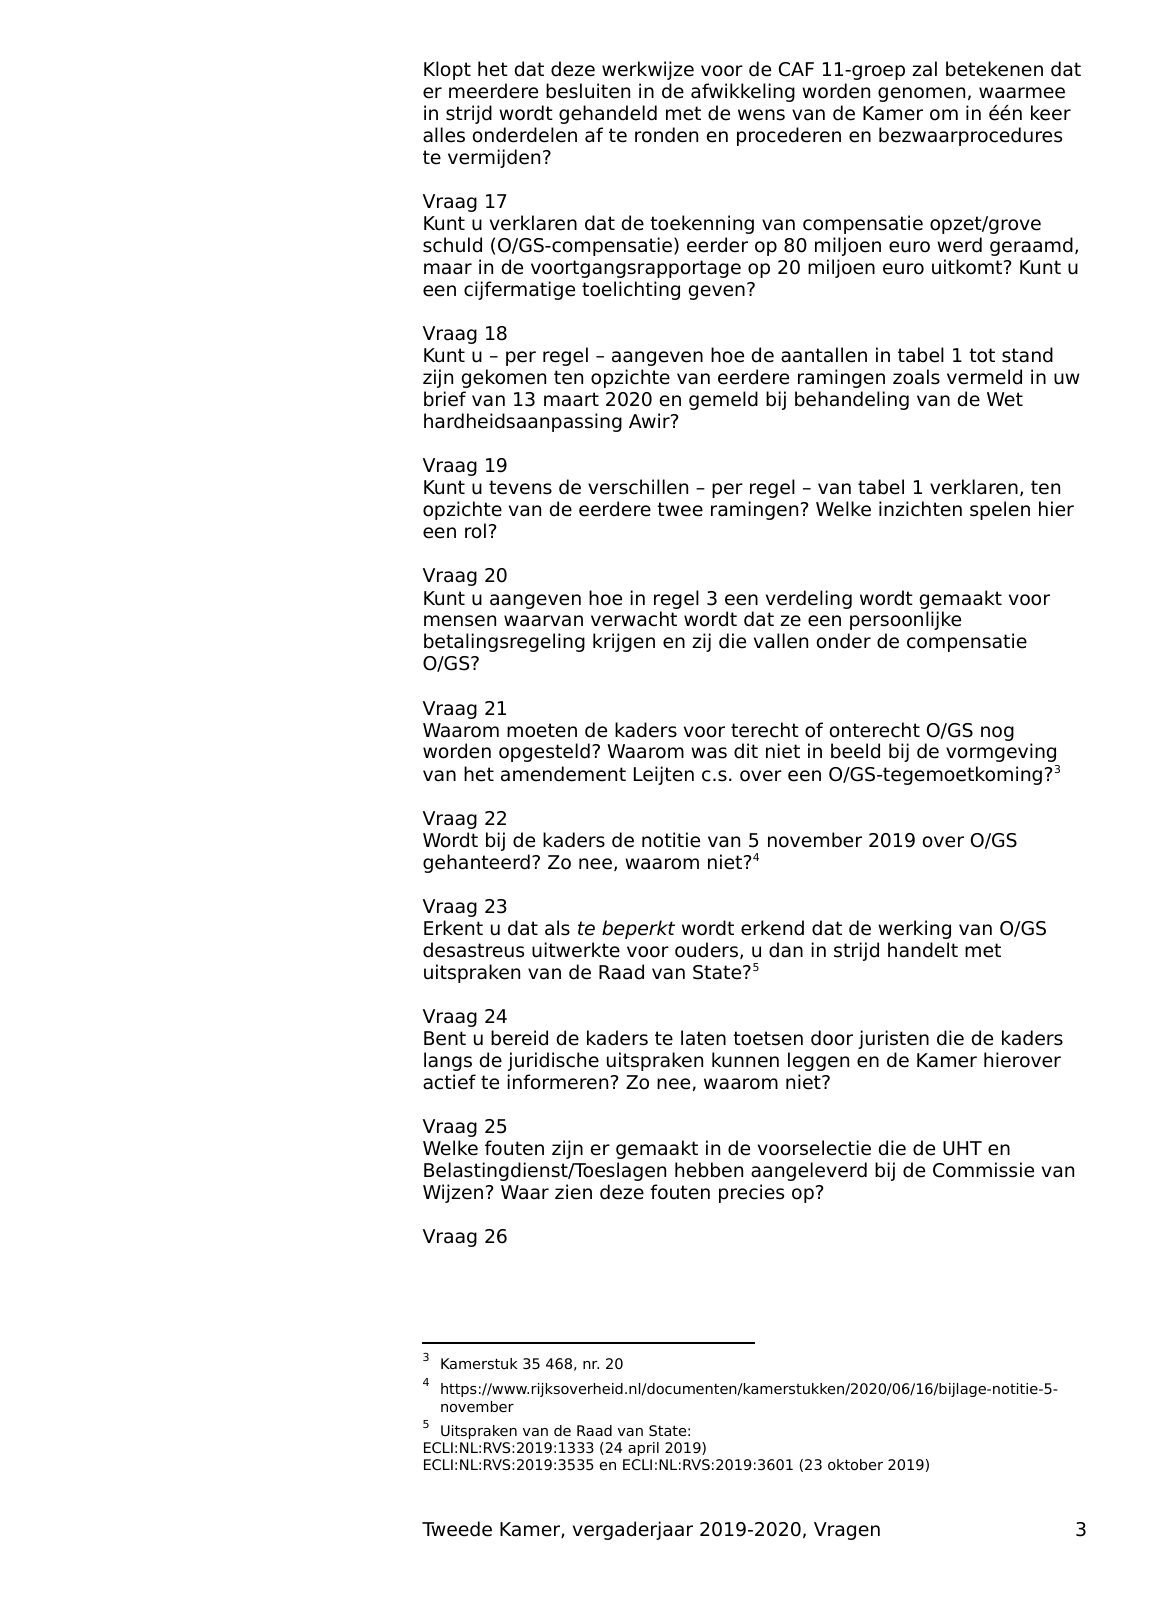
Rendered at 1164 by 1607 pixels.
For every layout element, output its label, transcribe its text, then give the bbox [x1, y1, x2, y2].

text Kunt u tevens de verschillen – per regel – van tabel 1 verklaren, ten opzichte van de eerdere twee ramingen? Welke inzichten spelen hier een rol? [422, 477, 1087, 543]
text Kunt u – per regel – aangeven hoe de aantallen in tabel 1 tot stand zijn gekomen ten opzichte van eerdere ramingen zoals vermeld in uw brief van 13 maart 2020 en gemeld bij behandeling van de Wet hardheidsaanpassing Awir? [422, 345, 1087, 433]
text Vraag 26 [422, 1226, 1087, 1248]
text Welke fouten zijn er gemaakt in de voorselectie die de UHT en Belastingdienst/Toeslagen hebben aangeleverd bij de Commissie van Wijzen? Waar zien deze fouten precies op? [422, 1138, 1087, 1204]
text Vraag 25 [422, 1116, 1087, 1138]
text ECLI:NL:RVS:2019:3535 en ECLI:NL:RVS:2019:3601 (23 oktober 2019) [422, 1457, 1087, 1474]
text Waarom moeten de kaders voor terecht of onterecht O/GS nog worden opgesteld? Waarom was dit niet in beeld bij de vormgeving van het amendement Leijten c.s. over een O/GS-tegemoetkoming? [422, 719, 1087, 785]
text Vraag 23 [422, 896, 1087, 918]
text Kamerstuk 35 468, nr. 20 [422, 1352, 1087, 1374]
text Vraag 21 [422, 697, 1087, 719]
text Vraag 19 [422, 455, 1087, 477]
text Kunt u verklaren dat de toekenning van compensatie opzet/grove schuld (O/GS-compensatie) eerder op 80 miljoen euro werd geraamd, maar in de voortgangsrapportage op 20 miljoen euro uitkomt? Kunt u een cijfermatige toelichting geven? [422, 213, 1087, 301]
text Vraag 17 [422, 191, 1087, 213]
text ECLI:NL:RVS:2019:1333 (24 april 2019) [422, 1441, 1087, 1457]
text Vraag 18 [422, 323, 1087, 345]
text Wordt bij de kaders de notitie van 5 november 2019 over O/GS gehanteerd? Zo nee, waarom niet? [422, 829, 1087, 873]
text Klopt het dat deze werkwijze voor de CAF 11-groep zal betekenen dat er meerdere besluiten in de afwikkeling worden genomen, waarmee in strijd wordt gehandeld met de wens van de Kamer om in één keer alles onderdelen af te ronden en procederen en bezwaarprocedures te vermijden? [422, 59, 1087, 169]
text Bent u bereid de kaders te laten toetsen door juristen die de kaders langs de juridische uitspraken kunnen leggen en de Kamer hierover actief te informeren? Zo nee, waarom niet? [422, 1028, 1087, 1094]
text Erkent u dat als te beperkt wordt erkend dat de werking van O/GS desastreus uitwerkte voor ouders, u dan in strijd handelt met uitspraken van de Raad van State? [422, 918, 1087, 984]
text Vraag 22 [422, 808, 1087, 829]
text Vraag 24 [422, 1006, 1087, 1028]
text Kunt u aangeven hoe in regel 3 een verdeling wordt gemaakt voor mensen waarvan verwacht wordt dat ze een persoonlijke betalingsregeling krijgen en zij die vallen onder de compensatie O/GS? [422, 587, 1087, 675]
text Uitspraken van de Raad van State: [422, 1418, 1087, 1441]
text Vraag 20 [422, 565, 1087, 587]
text https://www.rijksoverheid.nl/documenten/kamerstukken/2020/06/16/bijlage-notitie-5-november [422, 1377, 1087, 1416]
